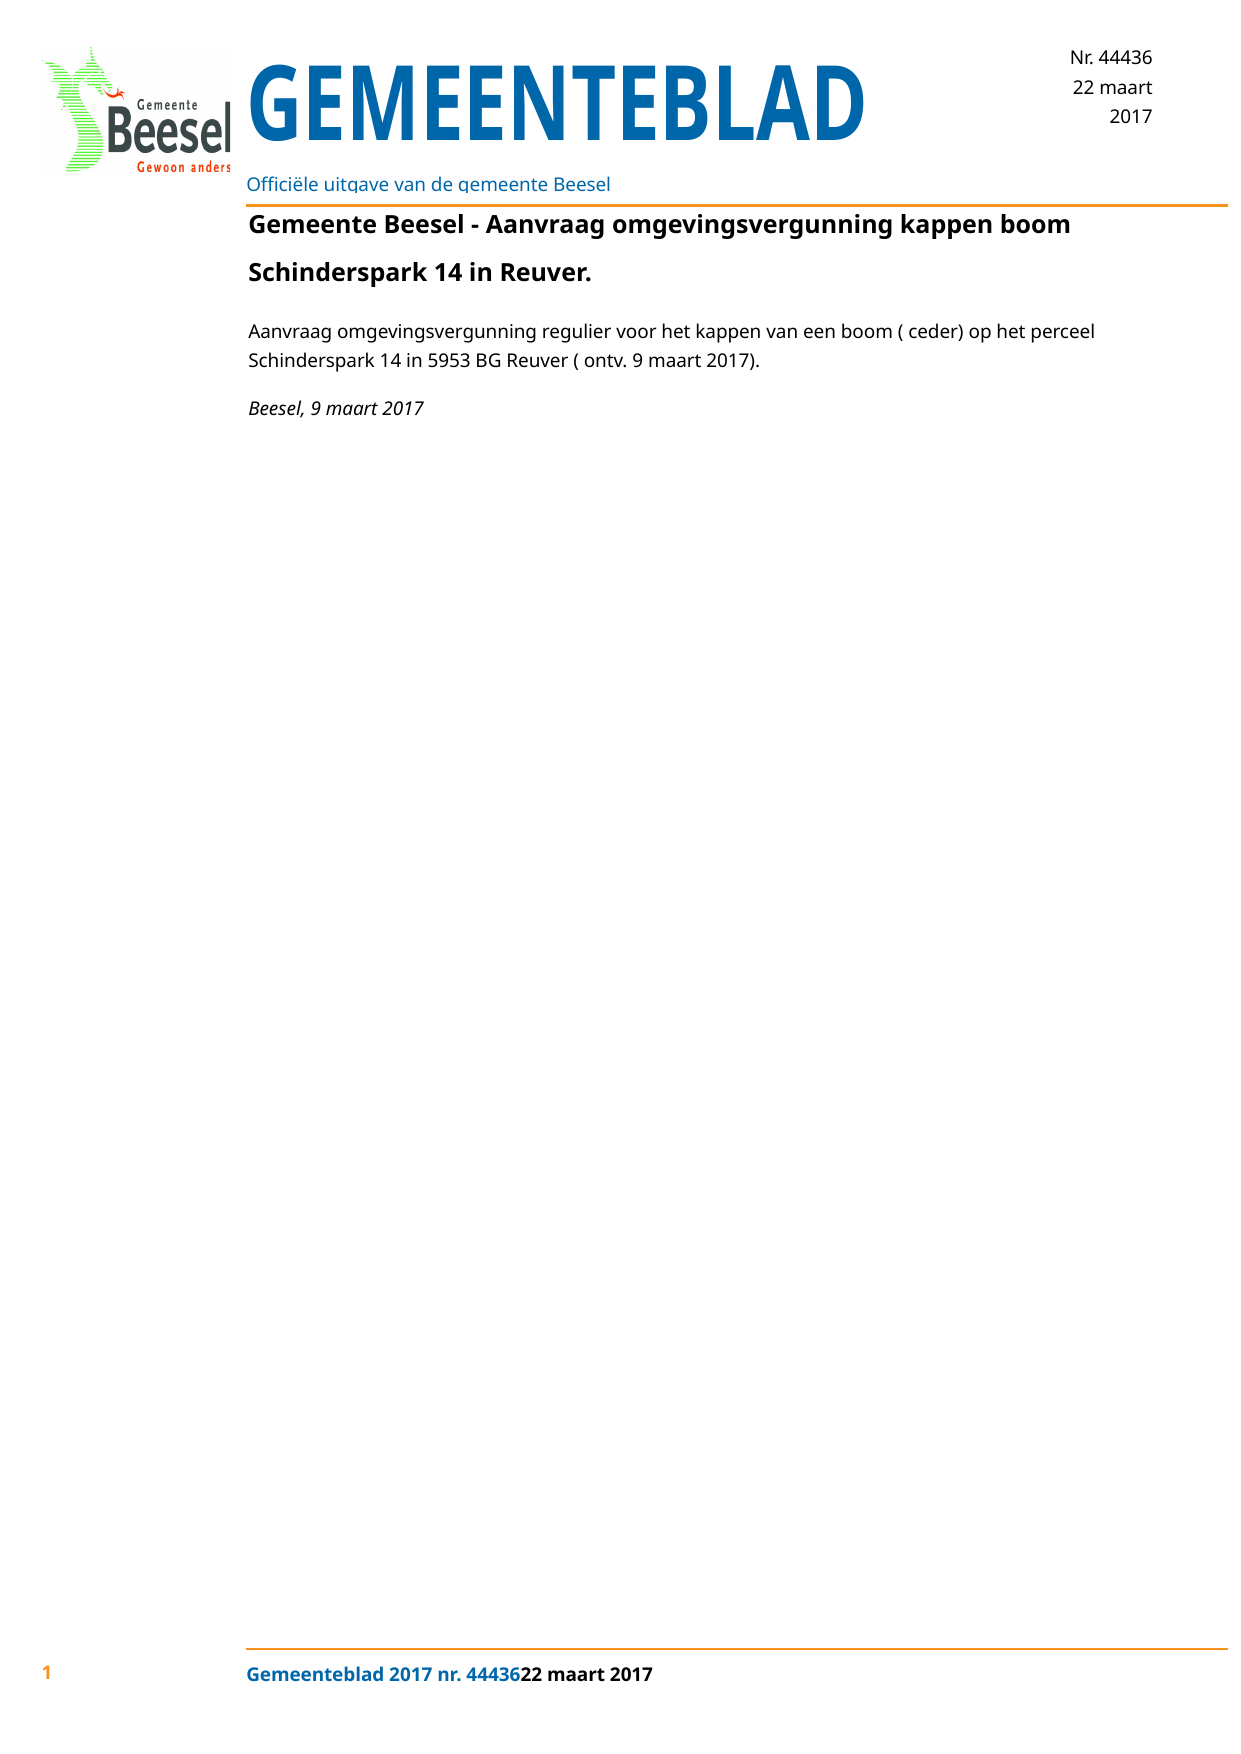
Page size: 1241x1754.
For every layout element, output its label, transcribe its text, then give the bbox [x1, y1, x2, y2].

text Gemeente Beesel - Aanvraag omgevingsvergunning kappen boom Schinderspark 14 in Reuver. [248, 207, 1152, 288]
text Aanvraag omgevingsvergunning regulier voor het kappen van een boom ( ceder) op het perceel Schinderspark 14 in 5953 BG Reuver ( ontv. 9 maart 2017). [248, 318, 1152, 373]
picture [41, 47, 231, 172]
text Beesel, 9 maart 2017 [248, 395, 1152, 421]
